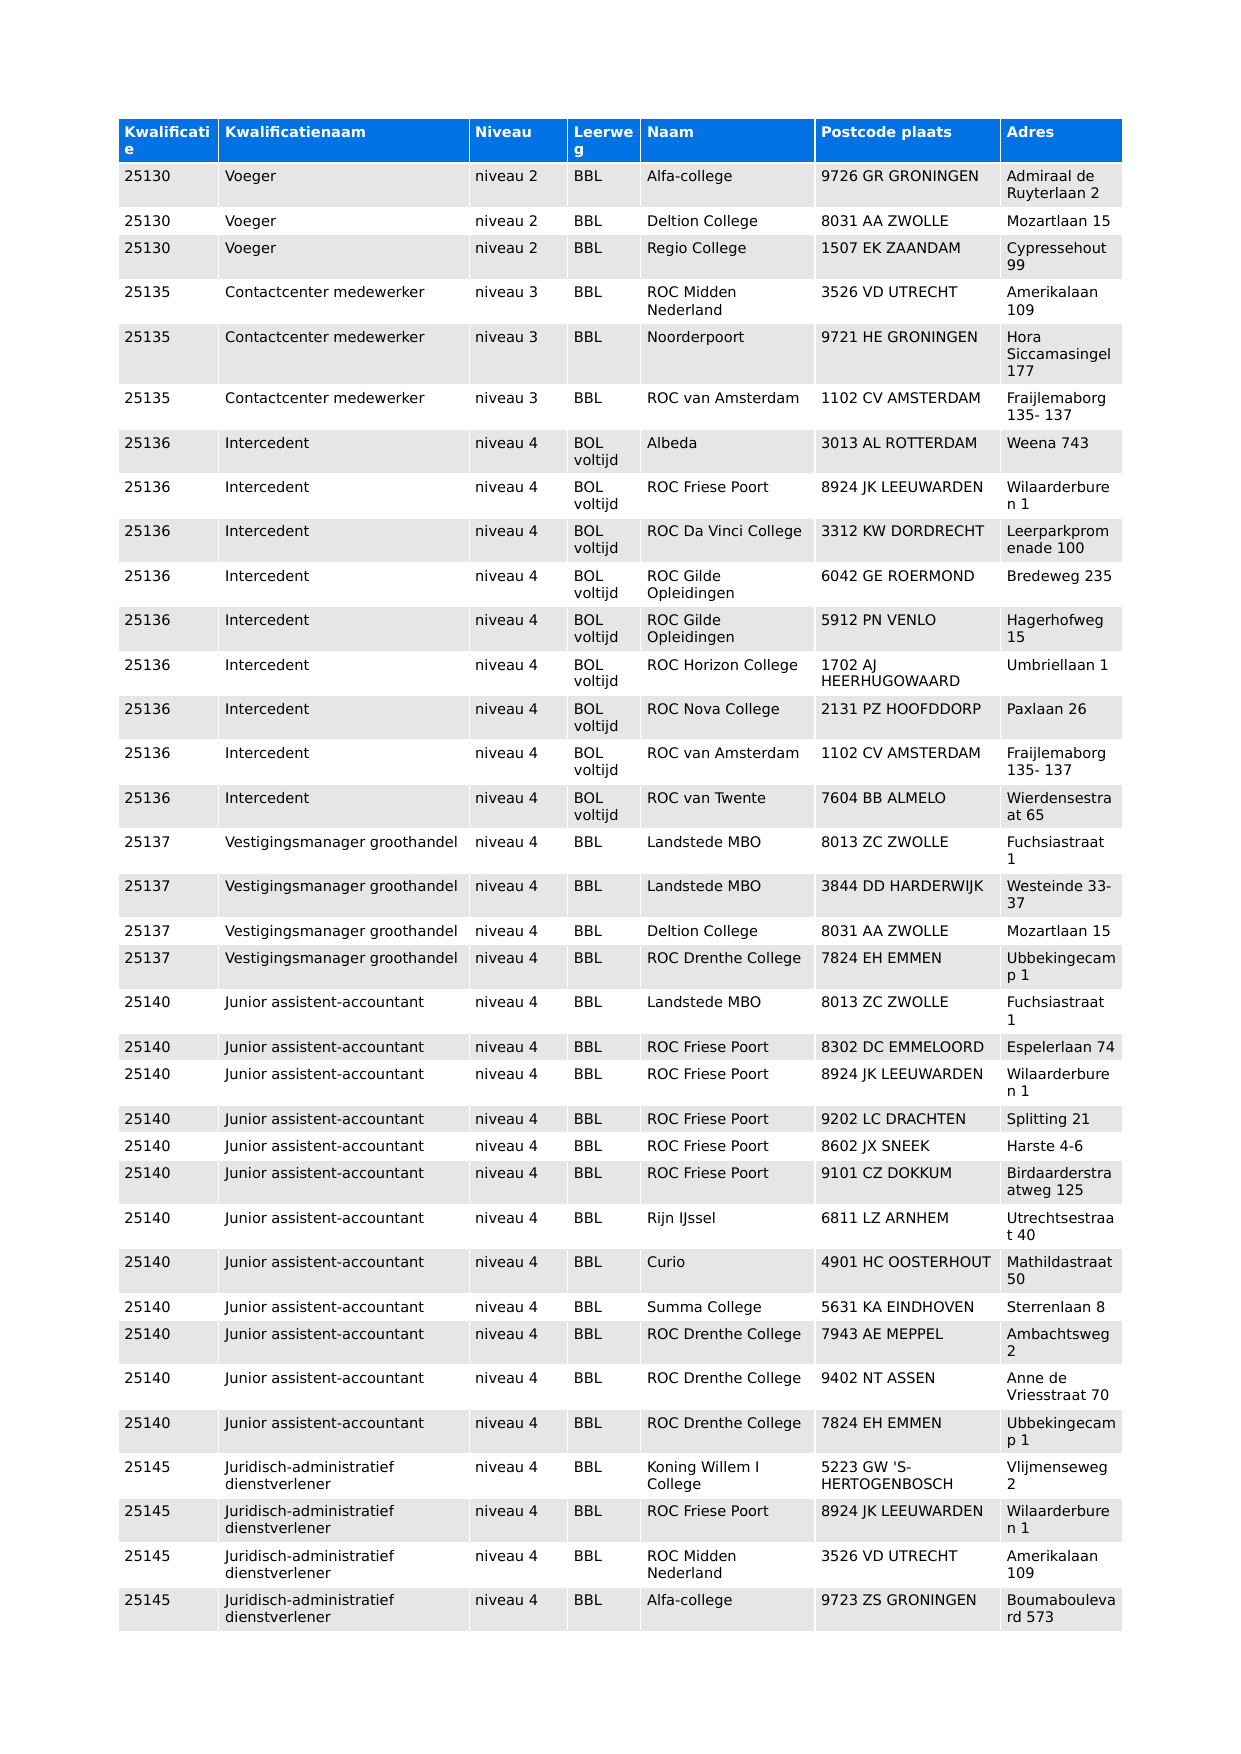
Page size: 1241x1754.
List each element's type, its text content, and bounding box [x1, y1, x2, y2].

table_cell Vestigingsmanager groothandel [219, 874, 469, 917]
table_cell 25140 [119, 1410, 218, 1453]
table_cell 8602 JX SNEEK [816, 1133, 1000, 1159]
table_cell Vestigingsmanager groothandel [219, 918, 469, 944]
table_cell niveau 2 [470, 208, 567, 234]
table_cell ROC Drenthe College [641, 945, 814, 989]
table_cell BBL [568, 1034, 640, 1060]
table_cell BOL voltijd [568, 430, 640, 473]
table_cell Westeinde 33-37 [1001, 874, 1122, 917]
table_cell niveau 4 [470, 474, 567, 517]
table_cell Intercedent [219, 740, 469, 784]
table_cell niveau 4 [470, 990, 567, 1033]
table_header Postcode plaats [816, 119, 1000, 162]
table_cell Alfa-college [641, 164, 814, 207]
table_cell Landstede MBO [641, 874, 814, 917]
table_cell Koning Willem I College [641, 1454, 814, 1498]
table_cell Alfa-college [641, 1588, 814, 1631]
table_cell 25140 [119, 1366, 218, 1409]
table_cell 9202 LC DRACHTEN [816, 1106, 1000, 1132]
table_cell Ubbekingecamp 1 [1001, 945, 1122, 989]
table_cell 5631 KA EINDHOVEN [816, 1294, 1000, 1320]
table_header Kwalificatienaam [219, 119, 469, 162]
table_cell 25140 [119, 990, 218, 1033]
table_cell Mathildastraat 50 [1001, 1249, 1122, 1293]
table_cell BBL [568, 945, 640, 989]
table_cell Juridisch-administratief dienstverlener [219, 1543, 469, 1586]
table_cell 8013 ZC ZWOLLE [816, 829, 1000, 872]
table_cell 8924 JK LEEUWARDEN [816, 1061, 1000, 1105]
table_cell Regio College [641, 235, 814, 279]
table_cell 9101 CZ DOKKUM [816, 1161, 1000, 1204]
table_cell 3526 VD UTRECHT [816, 280, 1000, 323]
table_cell 3844 DD HARDERWIJK [816, 874, 1000, 917]
table_cell 25135 [119, 324, 218, 384]
table_cell ROC Nova College [641, 696, 814, 739]
table_cell 8924 JK LEEUWARDEN [816, 474, 1000, 517]
table_cell Amerikalaan 109 [1001, 280, 1122, 323]
table_cell BBL [568, 829, 640, 872]
table_cell BBL [568, 1410, 640, 1453]
table_cell Intercedent [219, 430, 469, 473]
table_cell niveau 4 [470, 785, 567, 828]
table_cell Junior assistent-accountant [219, 1133, 469, 1159]
table_cell niveau 4 [470, 740, 567, 784]
table_cell 1702 AJ HEERHUGOWAARD [816, 652, 1000, 695]
table_cell 25136 [119, 430, 218, 473]
table_cell ROC Friese Poort [641, 1061, 814, 1105]
table_cell niveau 4 [470, 1410, 567, 1453]
table_cell BBL [568, 1133, 640, 1159]
table_cell BOL voltijd [568, 785, 640, 828]
table_cell 9726 GR GRONINGEN [816, 164, 1000, 207]
table_cell Harste 4-6 [1001, 1133, 1122, 1159]
table_cell niveau 4 [470, 1205, 567, 1248]
table_cell Juridisch-administratief dienstverlener [219, 1454, 469, 1498]
table_cell niveau 3 [470, 324, 567, 384]
table_cell Ambachtsweg 2 [1001, 1321, 1122, 1364]
table_cell Umbriellaan 1 [1001, 652, 1122, 695]
table_cell BBL [568, 918, 640, 944]
table_cell 25140 [119, 1321, 218, 1364]
table_cell Intercedent [219, 563, 469, 606]
table_cell Intercedent [219, 474, 469, 517]
table_header Naam [641, 119, 814, 162]
table_cell Paxlaan 26 [1001, 696, 1122, 739]
table_cell Vestigingsmanager groothandel [219, 945, 469, 989]
table_cell Boumaboulevard 573 [1001, 1588, 1122, 1631]
table_cell BOL voltijd [568, 696, 640, 739]
table_cell BBL [568, 1061, 640, 1105]
table_cell 2131 PZ HOOFDDORP [816, 696, 1000, 739]
table_cell 3312 KW DORDRECHT [816, 519, 1000, 562]
table_cell Summa College [641, 1294, 814, 1320]
table_cell 25130 [119, 235, 218, 279]
table_cell ROC Friese Poort [641, 1161, 814, 1204]
table_cell Wierdensestraat 65 [1001, 785, 1122, 828]
table_cell niveau 4 [470, 945, 567, 989]
table_cell niveau 4 [470, 1106, 567, 1132]
table_cell 25130 [119, 208, 218, 234]
table_cell BBL [568, 1454, 640, 1498]
table_cell Intercedent [219, 785, 469, 828]
table_cell niveau 2 [470, 164, 567, 207]
table_cell 3526 VD UTRECHT [816, 1543, 1000, 1586]
table_cell 25135 [119, 385, 218, 429]
table_cell 25135 [119, 280, 218, 323]
table_cell ROC Friese Poort [641, 1034, 814, 1060]
table_cell Junior assistent-accountant [219, 1034, 469, 1060]
table_cell 6811 LZ ARNHEM [816, 1205, 1000, 1248]
table_cell 5912 PN VENLO [816, 607, 1000, 651]
table_cell Ubbekingecamp 1 [1001, 1410, 1122, 1453]
table_cell niveau 4 [470, 1133, 567, 1159]
table_cell BOL voltijd [568, 474, 640, 517]
table_cell Weena 743 [1001, 430, 1122, 473]
table_cell ROC Midden Nederland [641, 1543, 814, 1586]
table_cell 25136 [119, 785, 218, 828]
table_cell Juridisch-administratief dienstverlener [219, 1588, 469, 1631]
table_cell niveau 4 [470, 874, 567, 917]
table_cell niveau 3 [470, 385, 567, 429]
table_cell Admiraal de Ruyterlaan 2 [1001, 164, 1122, 207]
table_cell ROC Drenthe College [641, 1366, 814, 1409]
table_cell Noorderpoort [641, 324, 814, 384]
table_cell Fraijlemaborg 135- 137 [1001, 740, 1122, 784]
table_cell Wilaarderburen 1 [1001, 1499, 1122, 1542]
table_cell 25137 [119, 945, 218, 989]
table_cell niveau 4 [470, 1061, 567, 1105]
table_cell BOL voltijd [568, 740, 640, 784]
table_cell 9723 ZS GRONINGEN [816, 1588, 1000, 1631]
table_cell 25145 [119, 1588, 218, 1631]
table_cell niveau 4 [470, 1249, 567, 1293]
table_cell Junior assistent-accountant [219, 1205, 469, 1248]
table_cell Junior assistent-accountant [219, 1321, 469, 1364]
table_cell 8031 AA ZWOLLE [816, 918, 1000, 944]
table_cell ROC van Amsterdam [641, 740, 814, 784]
table_cell niveau 4 [470, 607, 567, 651]
table_cell Deltion College [641, 208, 814, 234]
table_cell Junior assistent-accountant [219, 1249, 469, 1293]
table_cell BBL [568, 385, 640, 429]
table_cell Mozartlaan 15 [1001, 918, 1122, 944]
table_cell 25145 [119, 1454, 218, 1498]
table_cell Wilaarderburen 1 [1001, 474, 1122, 517]
table_cell 25145 [119, 1543, 218, 1586]
table_cell BBL [568, 1106, 640, 1132]
table_cell Espelerlaan 74 [1001, 1034, 1122, 1060]
table_cell 8013 ZC ZWOLLE [816, 990, 1000, 1033]
table_cell ROC Friese Poort [641, 474, 814, 517]
table_cell BOL voltijd [568, 652, 640, 695]
table_cell Vestigingsmanager groothandel [219, 829, 469, 872]
table_cell 3013 AL ROTTERDAM [816, 430, 1000, 473]
table_cell 25140 [119, 1205, 218, 1248]
table_cell niveau 4 [470, 829, 567, 872]
table_cell BBL [568, 280, 640, 323]
table_cell niveau 4 [470, 918, 567, 944]
table_cell niveau 4 [470, 652, 567, 695]
table_cell niveau 4 [470, 430, 567, 473]
table_cell ROC Friese Poort [641, 1106, 814, 1132]
table_cell 1102 CV AMSTERDAM [816, 385, 1000, 429]
table_cell 25140 [119, 1249, 218, 1293]
table_cell 25136 [119, 519, 218, 562]
table_cell Intercedent [219, 696, 469, 739]
table_cell Hora Siccamasingel 177 [1001, 324, 1122, 384]
table_cell BBL [568, 1543, 640, 1586]
table_cell Intercedent [219, 607, 469, 651]
table_cell Wilaarderburen 1 [1001, 1061, 1122, 1105]
table_cell niveau 4 [470, 1454, 567, 1498]
table_cell Voeger [219, 164, 469, 207]
table_cell 7824 EH EMMEN [816, 945, 1000, 989]
table_cell BBL [568, 1588, 640, 1631]
table_cell BOL voltijd [568, 563, 640, 606]
table_cell 25136 [119, 607, 218, 651]
table_cell Landstede MBO [641, 829, 814, 872]
table_cell ROC Drenthe College [641, 1321, 814, 1364]
table_cell niveau 4 [470, 1543, 567, 1586]
table_cell 25130 [119, 164, 218, 207]
table_cell Contactcenter medewerker [219, 324, 469, 384]
table_cell 7943 AE MEPPEL [816, 1321, 1000, 1364]
table_cell Mozartlaan 15 [1001, 208, 1122, 234]
table_header Leerweg [568, 119, 640, 162]
table_cell 1507 EK ZAANDAM [816, 235, 1000, 279]
table_cell 25137 [119, 918, 218, 944]
table_cell BBL [568, 1249, 640, 1293]
table_cell 25140 [119, 1133, 218, 1159]
table_cell 25140 [119, 1106, 218, 1132]
table_cell ROC Drenthe College [641, 1410, 814, 1453]
table_cell Rijn IJssel [641, 1205, 814, 1248]
table_cell ROC van Twente [641, 785, 814, 828]
table_header Niveau [470, 119, 567, 162]
table_cell Leerparkpromenade 100 [1001, 519, 1122, 562]
table_header Kwalificatie [119, 119, 218, 162]
table_cell niveau 4 [470, 563, 567, 606]
table_cell 9721 HE GRONINGEN [816, 324, 1000, 384]
table_cell 8031 AA ZWOLLE [816, 208, 1000, 234]
table_cell Sterrenlaan 8 [1001, 1294, 1122, 1320]
table_cell 8924 JK LEEUWARDEN [816, 1499, 1000, 1542]
table_cell niveau 4 [470, 1161, 567, 1204]
table_cell BBL [568, 1366, 640, 1409]
table_cell niveau 4 [470, 1321, 567, 1364]
table_cell Contactcenter medewerker [219, 280, 469, 323]
table_cell 25140 [119, 1034, 218, 1060]
table_cell Intercedent [219, 519, 469, 562]
table_cell Splitting 21 [1001, 1106, 1122, 1132]
table_cell 25136 [119, 740, 218, 784]
table_cell Deltion College [641, 918, 814, 944]
table_cell 25136 [119, 563, 218, 606]
table_cell niveau 4 [470, 519, 567, 562]
table_cell Intercedent [219, 652, 469, 695]
table_cell 25137 [119, 874, 218, 917]
table_cell 7604 BB ALMELO [816, 785, 1000, 828]
table_cell BBL [568, 208, 640, 234]
table_cell niveau 3 [470, 280, 567, 323]
table_cell 9402 NT ASSEN [816, 1366, 1000, 1409]
table_header Adres [1001, 119, 1122, 162]
table_cell ROC Horizon College [641, 652, 814, 695]
table_cell Curio [641, 1249, 814, 1293]
table_cell Voeger [219, 208, 469, 234]
table_cell 6042 GE ROERMOND [816, 563, 1000, 606]
table_cell niveau 4 [470, 1588, 567, 1631]
table_cell Fuchsiastraat 1 [1001, 990, 1122, 1033]
table_cell Birdaarderstraatweg 125 [1001, 1161, 1122, 1204]
table_cell Juridisch-administratief dienstverlener [219, 1499, 469, 1542]
table_cell ROC van Amsterdam [641, 385, 814, 429]
table_cell Vlijmenseweg 2 [1001, 1454, 1122, 1498]
table_cell BBL [568, 1321, 640, 1364]
table_cell niveau 4 [470, 696, 567, 739]
table_cell BBL [568, 1205, 640, 1248]
table_cell 25140 [119, 1161, 218, 1204]
table_cell 7824 EH EMMEN [816, 1410, 1000, 1453]
table_cell niveau 4 [470, 1294, 567, 1320]
table_cell Fraijlemaborg 135- 137 [1001, 385, 1122, 429]
table_cell Junior assistent-accountant [219, 1161, 469, 1204]
table_cell 25136 [119, 652, 218, 695]
table_cell 5223 GW 'S-HERTOGENBOSCH [816, 1454, 1000, 1498]
table_cell Hagerhofweg 15 [1001, 607, 1122, 651]
table_cell ROC Da Vinci College [641, 519, 814, 562]
table_cell niveau 4 [470, 1366, 567, 1409]
table_cell BBL [568, 235, 640, 279]
table_cell Albeda [641, 430, 814, 473]
table_cell Voeger [219, 235, 469, 279]
table_cell 8302 DC EMMELOORD [816, 1034, 1000, 1060]
table_cell BBL [568, 164, 640, 207]
table_cell BBL [568, 1499, 640, 1542]
table_cell Utrechtsestraat 40 [1001, 1205, 1122, 1248]
table_cell Junior assistent-accountant [219, 1106, 469, 1132]
table_cell BBL [568, 324, 640, 384]
table_cell 25137 [119, 829, 218, 872]
table_cell BBL [568, 1161, 640, 1204]
table_cell BOL voltijd [568, 519, 640, 562]
table_cell Landstede MBO [641, 990, 814, 1033]
table_cell Amerikalaan 109 [1001, 1543, 1122, 1586]
table_cell BBL [568, 990, 640, 1033]
table_cell Anne de Vriesstraat 70 [1001, 1366, 1122, 1409]
table_cell Junior assistent-accountant [219, 1410, 469, 1453]
table_cell ROC Gilde Opleidingen [641, 563, 814, 606]
table_cell 25136 [119, 696, 218, 739]
table_cell BBL [568, 874, 640, 917]
table_cell 1102 CV AMSTERDAM [816, 740, 1000, 784]
table_cell Contactcenter medewerker [219, 385, 469, 429]
table_cell Junior assistent-accountant [219, 1061, 469, 1105]
table_cell Junior assistent-accountant [219, 1366, 469, 1409]
table_cell niveau 2 [470, 235, 567, 279]
table_cell Cypressehout 99 [1001, 235, 1122, 279]
table_cell 4901 HC OOSTERHOUT [816, 1249, 1000, 1293]
table_cell niveau 4 [470, 1499, 567, 1542]
table_cell Junior assistent-accountant [219, 1294, 469, 1320]
table_cell 25145 [119, 1499, 218, 1542]
table_cell BBL [568, 1294, 640, 1320]
table_cell BOL voltijd [568, 607, 640, 651]
table_cell ROC Gilde Opleidingen [641, 607, 814, 651]
table_cell Fuchsiastraat 1 [1001, 829, 1122, 872]
table_cell niveau 4 [470, 1034, 567, 1060]
table_cell 25136 [119, 474, 218, 517]
table_cell ROC Friese Poort [641, 1133, 814, 1159]
table_cell Junior assistent-accountant [219, 990, 469, 1033]
table_cell 25140 [119, 1061, 218, 1105]
table_cell Bredeweg 235 [1001, 563, 1122, 606]
table_cell ROC Friese Poort [641, 1499, 814, 1542]
table_cell 25140 [119, 1294, 218, 1320]
table_cell ROC Midden Nederland [641, 280, 814, 323]
